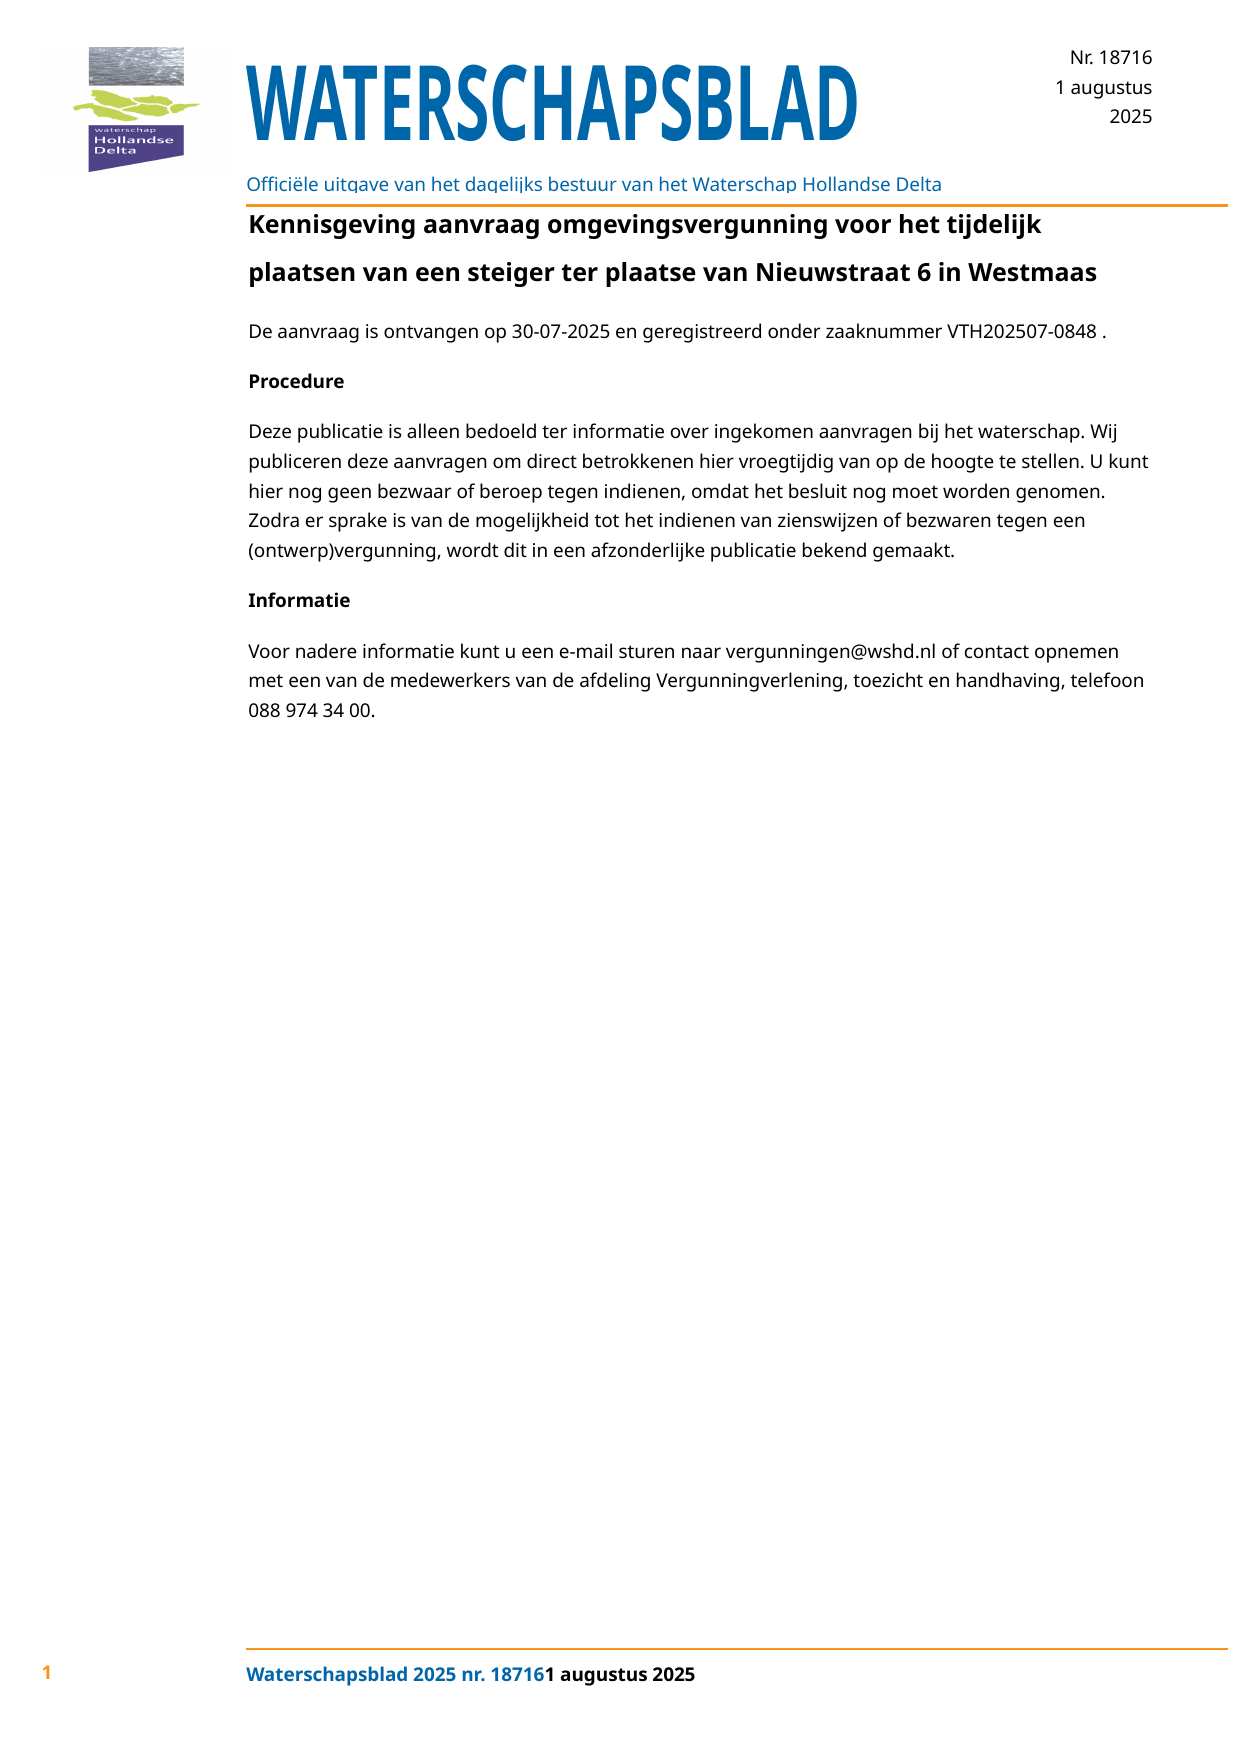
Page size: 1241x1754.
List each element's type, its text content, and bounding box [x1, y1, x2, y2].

text De aanvraag is ontvangen op 30-07-2025 en geregistreerd onder zaaknummer VTH202507-0848 . [248, 318, 1152, 344]
text Kennisgeving aanvraag omgevingsvergunning voor het tijdelijk plaatsen van een steiger ter plaatse van Nieuwstraat 6 in Westmaas [248, 207, 1152, 288]
text Deze publicatie is alleen bedoeld ter informatie over ingekomen aanvragen bij het waterschap. Wij publiceren deze aanvragen om direct betrokkenen hier vroegtijdig van op de hoogte te stellen. U kunt hier nog geen bezwaar of beroep tegen indienen, omdat het besluit nog moet worden genomen. Zodra er sprake is van de mogelijkheid tot het indienen van zienswijzen of bezwaren tegen een (ontwerp)vergunning, wordt dit in een afzonderlijke publicatie bekend gemaakt. [248, 419, 1152, 563]
text Procedure [248, 368, 1152, 394]
text Voor nadere informatie kunt u een e-mail sturen naar vergunningen@wshd.nl of contact opnemen met een van de medewerkers van de afdeling Vergunningverlening, toezicht en handhaving, telefoon 088 974 34 00. [248, 638, 1152, 723]
text Informatie [248, 587, 1152, 613]
picture [41, 47, 231, 172]
